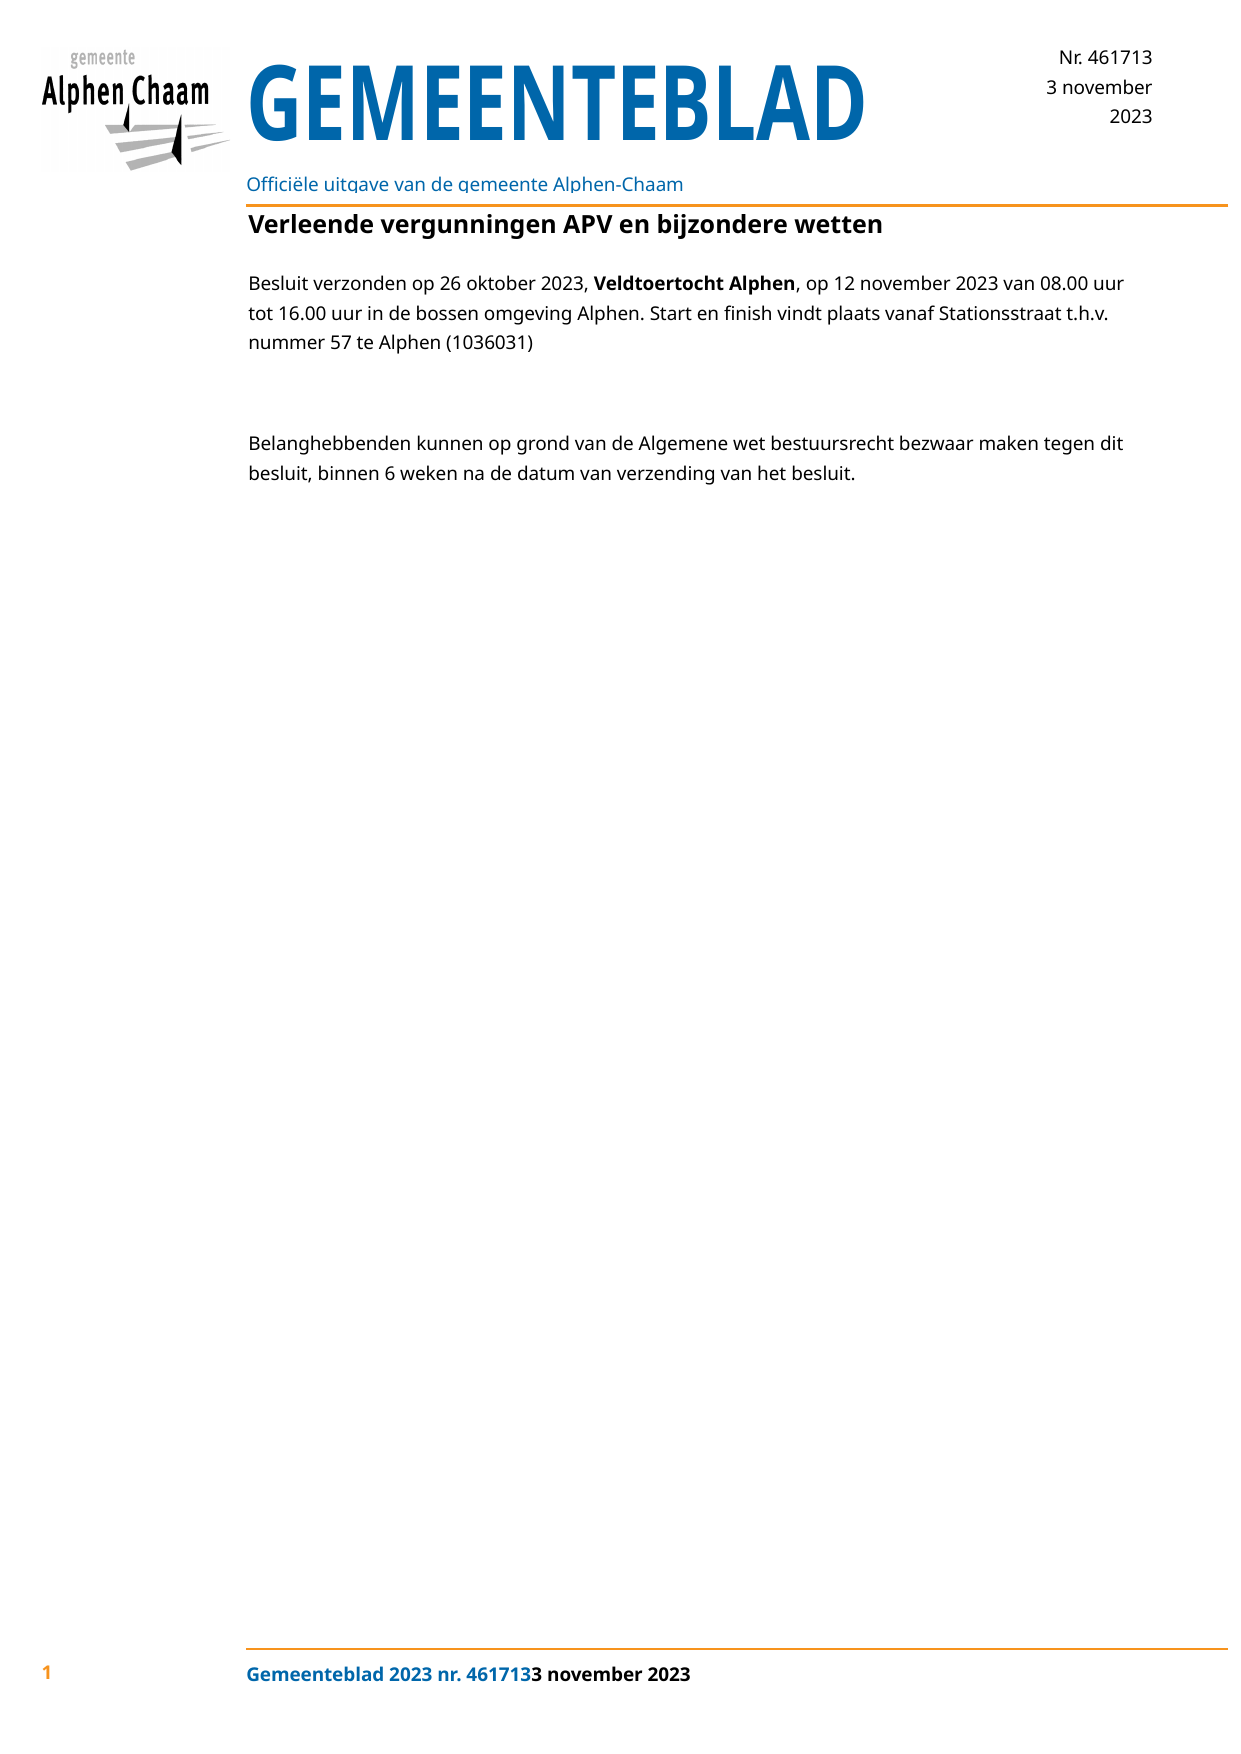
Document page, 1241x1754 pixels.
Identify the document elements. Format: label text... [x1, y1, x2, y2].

text Besluit verzonden op 26 oktober 2023, Veldtoertocht Alphen, op 12 november 2023 van 08.00 uur tot 16.00 uur in de bossen omgeving Alphen. Start en finish vindt plaats vanaf Stationsstraat t.h.v. nummer 57 te Alphen (1036031) [248, 270, 1152, 355]
picture [41, 47, 231, 172]
text Belanghebbenden kunnen op grond van de Algemene wet bestuursrecht bezwaar maken tegen dit besluit, binnen 6 weken na de datum van verzending van het besluit. [248, 430, 1152, 486]
text Verleende vergunningen APV en bijzondere wetten [248, 207, 1152, 241]
